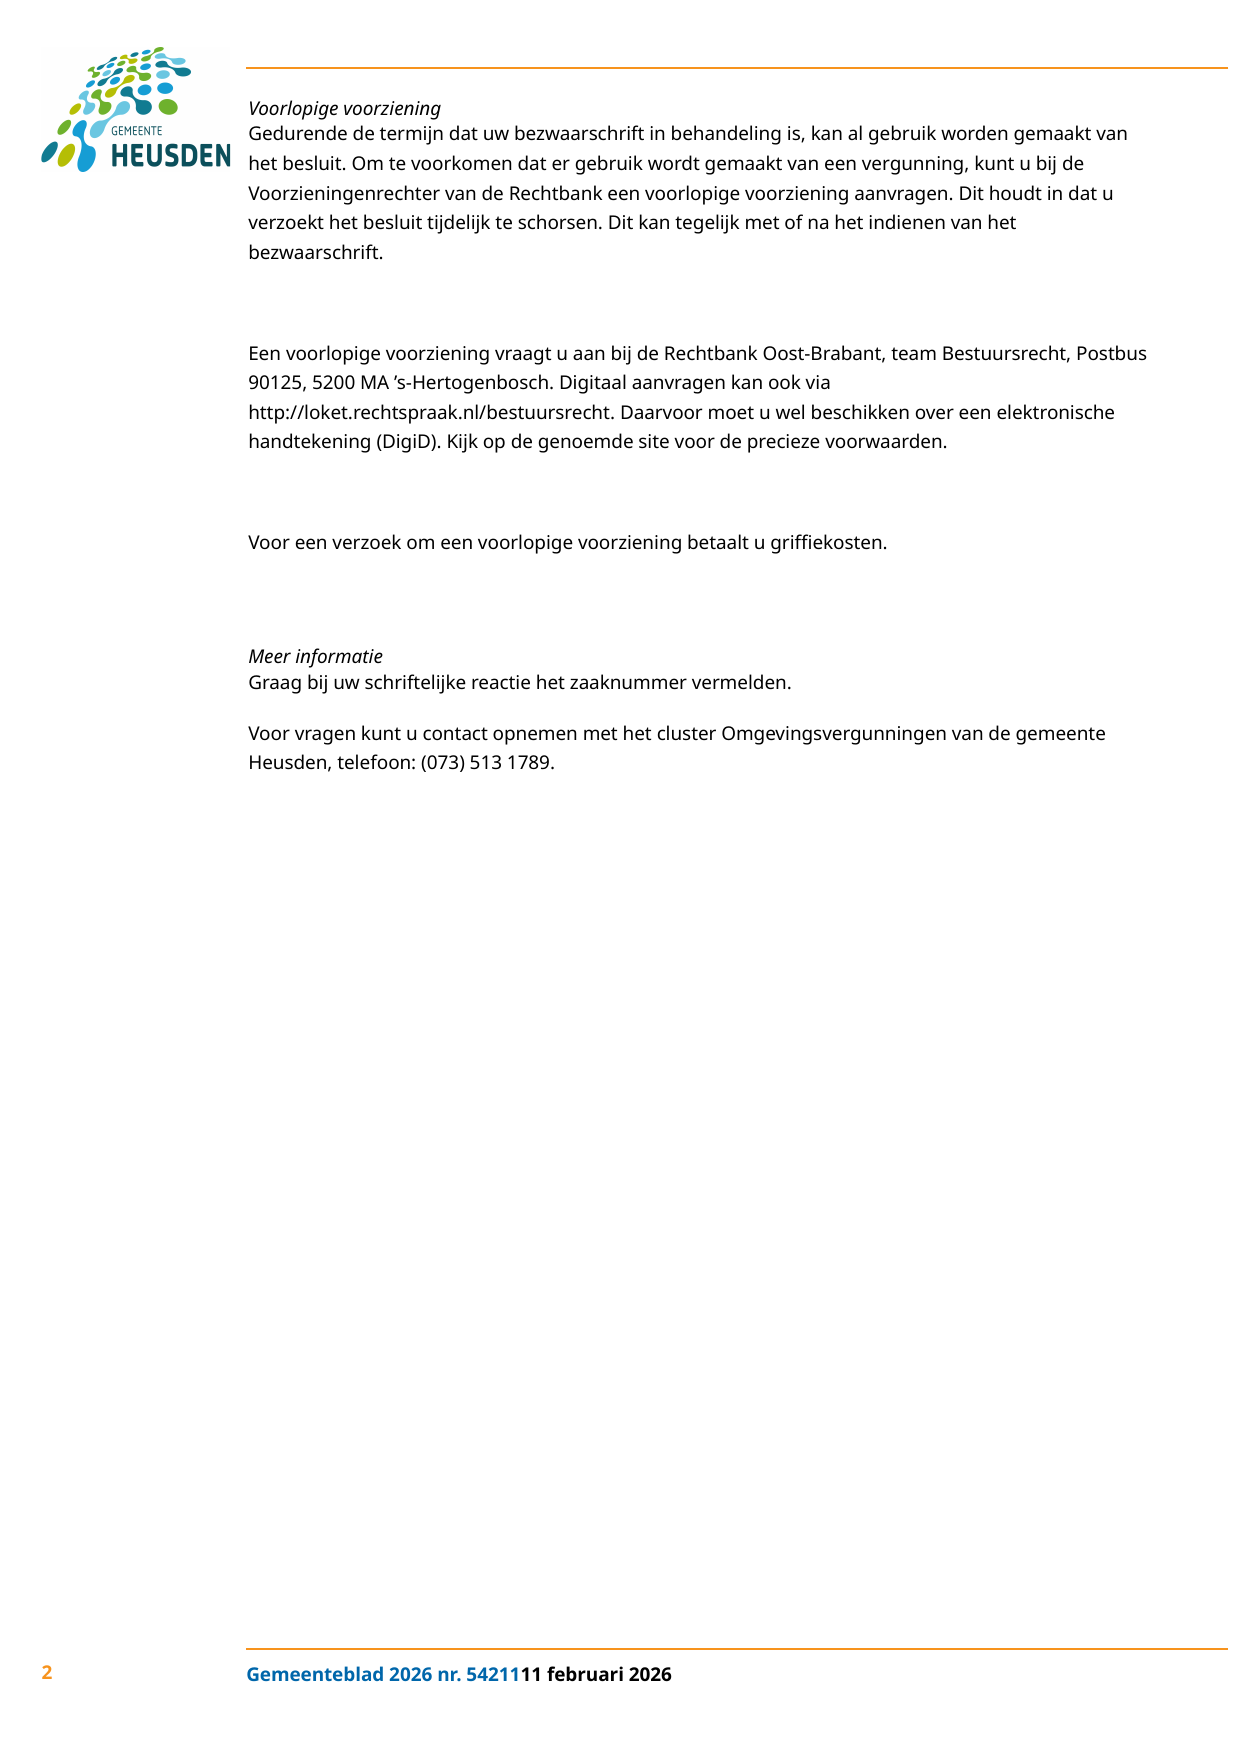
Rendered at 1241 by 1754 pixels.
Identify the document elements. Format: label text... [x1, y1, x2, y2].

text Voorlopige voorziening [248, 95, 1152, 121]
text Gedurende de termijn dat uw bezwaarschrift in behandeling is, kan al gebruik worden gemaakt van het besluit. Om te voorkomen dat er gebruik wordt gemaakt van een vergunning, kunt u bij de Voorzieningenrechter van de Rechtbank een voorlopige voorziening aanvragen. Dit houdt in dat u verzoekt het besluit tijdelijk te schorsen. Dit kan tegelijk met of na het indienen van het bezwaarschrift. [248, 121, 1152, 264]
text Een voorlopige voorziening vraagt u aan bij de Rechtbank Oost-Brabant, team Bestuursrecht, Postbus 90125, 5200 MA ’s-Hertogenbosch. Digitaal aanvragen kan ook via http://loket.rechtspraak.nl/bestuursrecht. Daarvoor moet u wel beschikken over een elektronische handtekening (DigiD). Kijk op de genoemde site voor de precieze voorwaarden. [248, 340, 1152, 454]
text Voor een verzoek om een voorlopige voorziening betaalt u griffiekosten. [248, 529, 1152, 555]
picture [41, 47, 231, 172]
text Voor vragen kunt u contact opnemen met het cluster Omgevingsvergunningen van de gemeente Heusden, telefoon: (073) 513 1789. [248, 720, 1152, 775]
text Graag bij uw schriftelijke reactie het zaaknummer vermelden. [248, 669, 1152, 695]
text Meer informatie [248, 644, 1152, 669]
